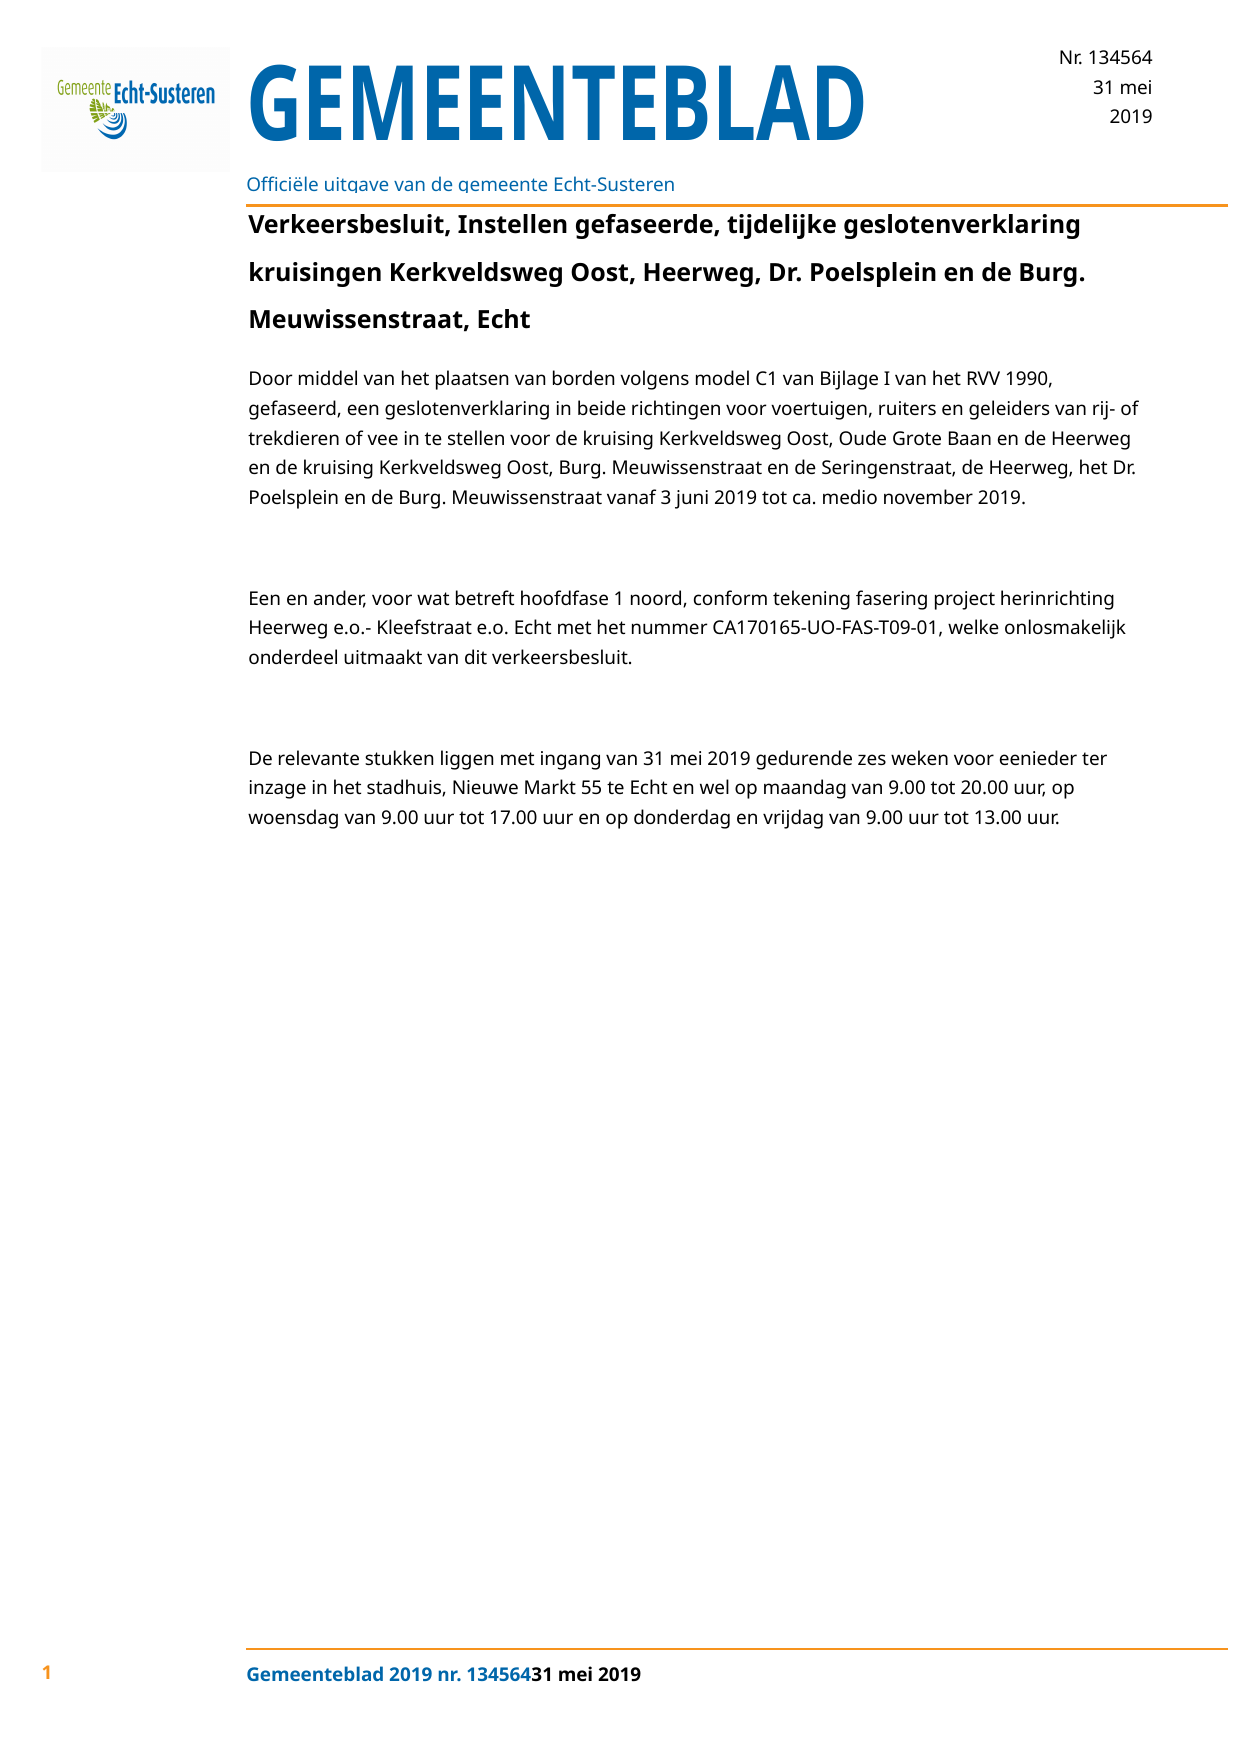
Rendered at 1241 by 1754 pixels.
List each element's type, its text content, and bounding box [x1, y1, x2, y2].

text Door middel van het plaatsen van borden volgens model C1 van Bijlage I van het RVV 1990, gefaseerd, een geslotenverklaring in beide richtingen voor voertuigen, ruiters en geleiders van rij- of trekdieren of vee in te stellen voor de kruising Kerkveldsweg Oost, Oude Grote Baan en de Heerweg en de kruising Kerkveldsweg Oost, Burg. Meuwissenstraat en de Seringenstraat, de Heerweg, het Dr. Poelsplein en de Burg. Meuwissenstraat vanaf 3 juni 2019 tot ca. medio november 2019. [248, 366, 1152, 509]
text De relevante stukken liggen met ingang van 31 mei 2019 gedurende zes weken voor eenieder ter inzage in het stadhuis, Nieuwe Markt 55 te Echt en wel op maandag van 9.00 tot 20.00 uur, op woensdag van 9.00 uur tot 17.00 uur en op donderdag en vrijdag van 9.00 uur tot 13.00 uur. [248, 745, 1152, 829]
text Verkeersbesluit, Instellen gefaseerde, tijdelijke geslotenverklaring kruisingen Kerkveldsweg Oost, Heerweg, Dr. Poelsplein en de Burg. Meuwissenstraat, Echt [248, 207, 1152, 336]
text Een en ander, voor wat betreft hoofdfase 1 noord, conform tekening fasering project herinrichting Heerweg e.o.- Kleefstraat e.o. Echt met het nummer CA170165-UO-FAS-T09-01, welke onlosmakelijk onderdeel uitmaakt van dit verkeersbesluit. [248, 585, 1152, 669]
picture [41, 47, 231, 172]
